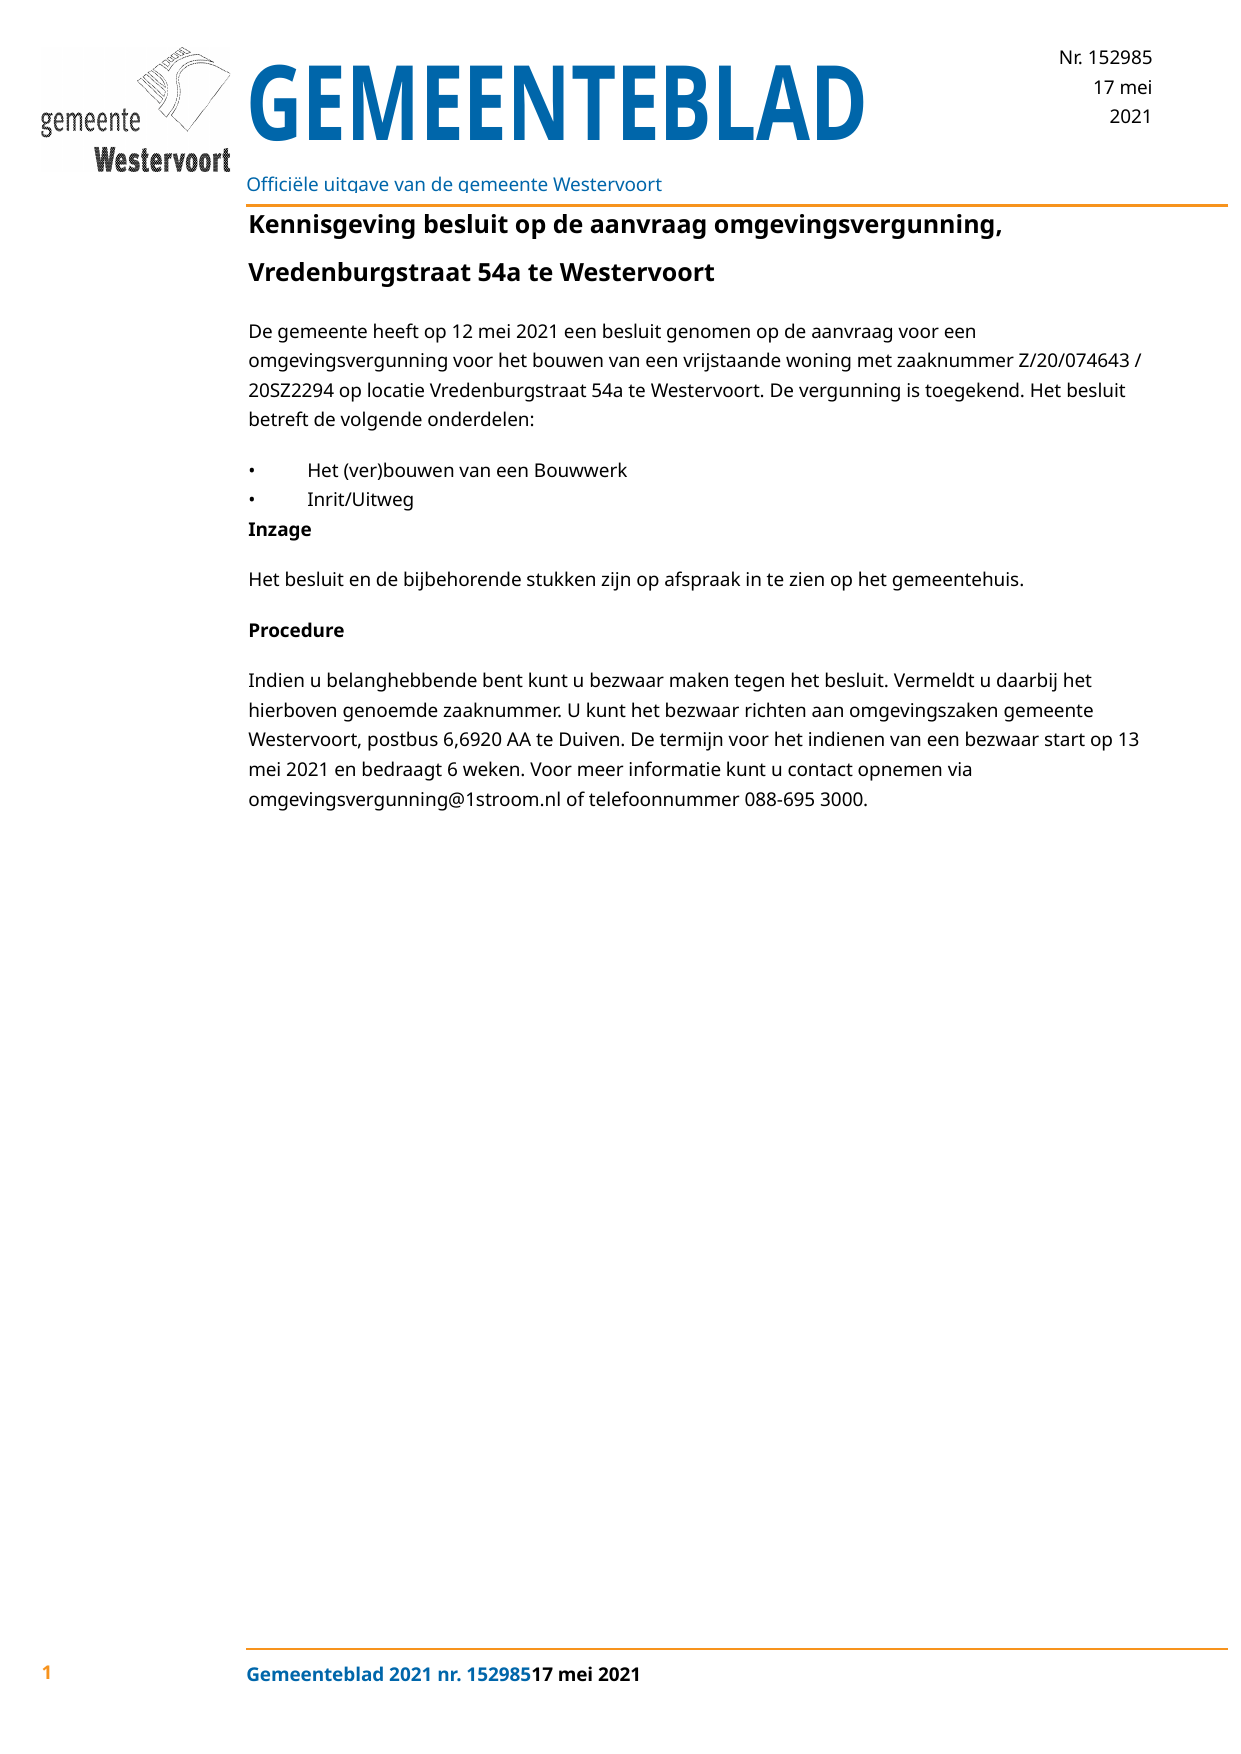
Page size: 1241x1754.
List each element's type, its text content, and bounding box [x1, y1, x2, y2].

text Kennisgeving besluit op de aanvraag omgevingsvergunning, Vredenburgstraat 54a te Westervoort [248, 207, 1152, 288]
text Het besluit en de bijbehorende stukken zijn op afspraak in te zien op het gemeentehuis. [248, 567, 1152, 592]
text Procedure [248, 617, 1152, 643]
list Het (ver)bouwen van een Bouwwerk [248, 457, 1152, 483]
picture [41, 47, 231, 172]
list Inrit/Uitweg [248, 487, 1152, 512]
text Indien u belanghebbende bent kunt u bezwaar maken tegen het besluit. Vermeldt u daarbij het hierboven genoemde zaaknummer. U kunt het bezwaar richten aan omgevingszaken gemeente Westervoort, postbus 6,6920 AA te Duiven. De termijn voor het indienen van een bezwaar start op 13 mei 2021 en bedraagt 6 weken. Voor meer informatie kunt u contact opnemen via omgevingsvergunning@1stroom.nl of telefoonnummer 088-695 3000. [248, 667, 1152, 812]
text De gemeente heeft op 12 mei 2021 een besluit genomen op de aanvraag voor een omgevingsvergunning voor het bouwen van een vrijstaande woning met zaaknummer Z/20/074643 / 20SZ2294 op locatie Vredenburgstraat 54a te Westervoort. De vergunning is toegekend. Het besluit betreft de volgende onderdelen: [248, 318, 1152, 432]
text Inzage [248, 516, 1152, 542]
